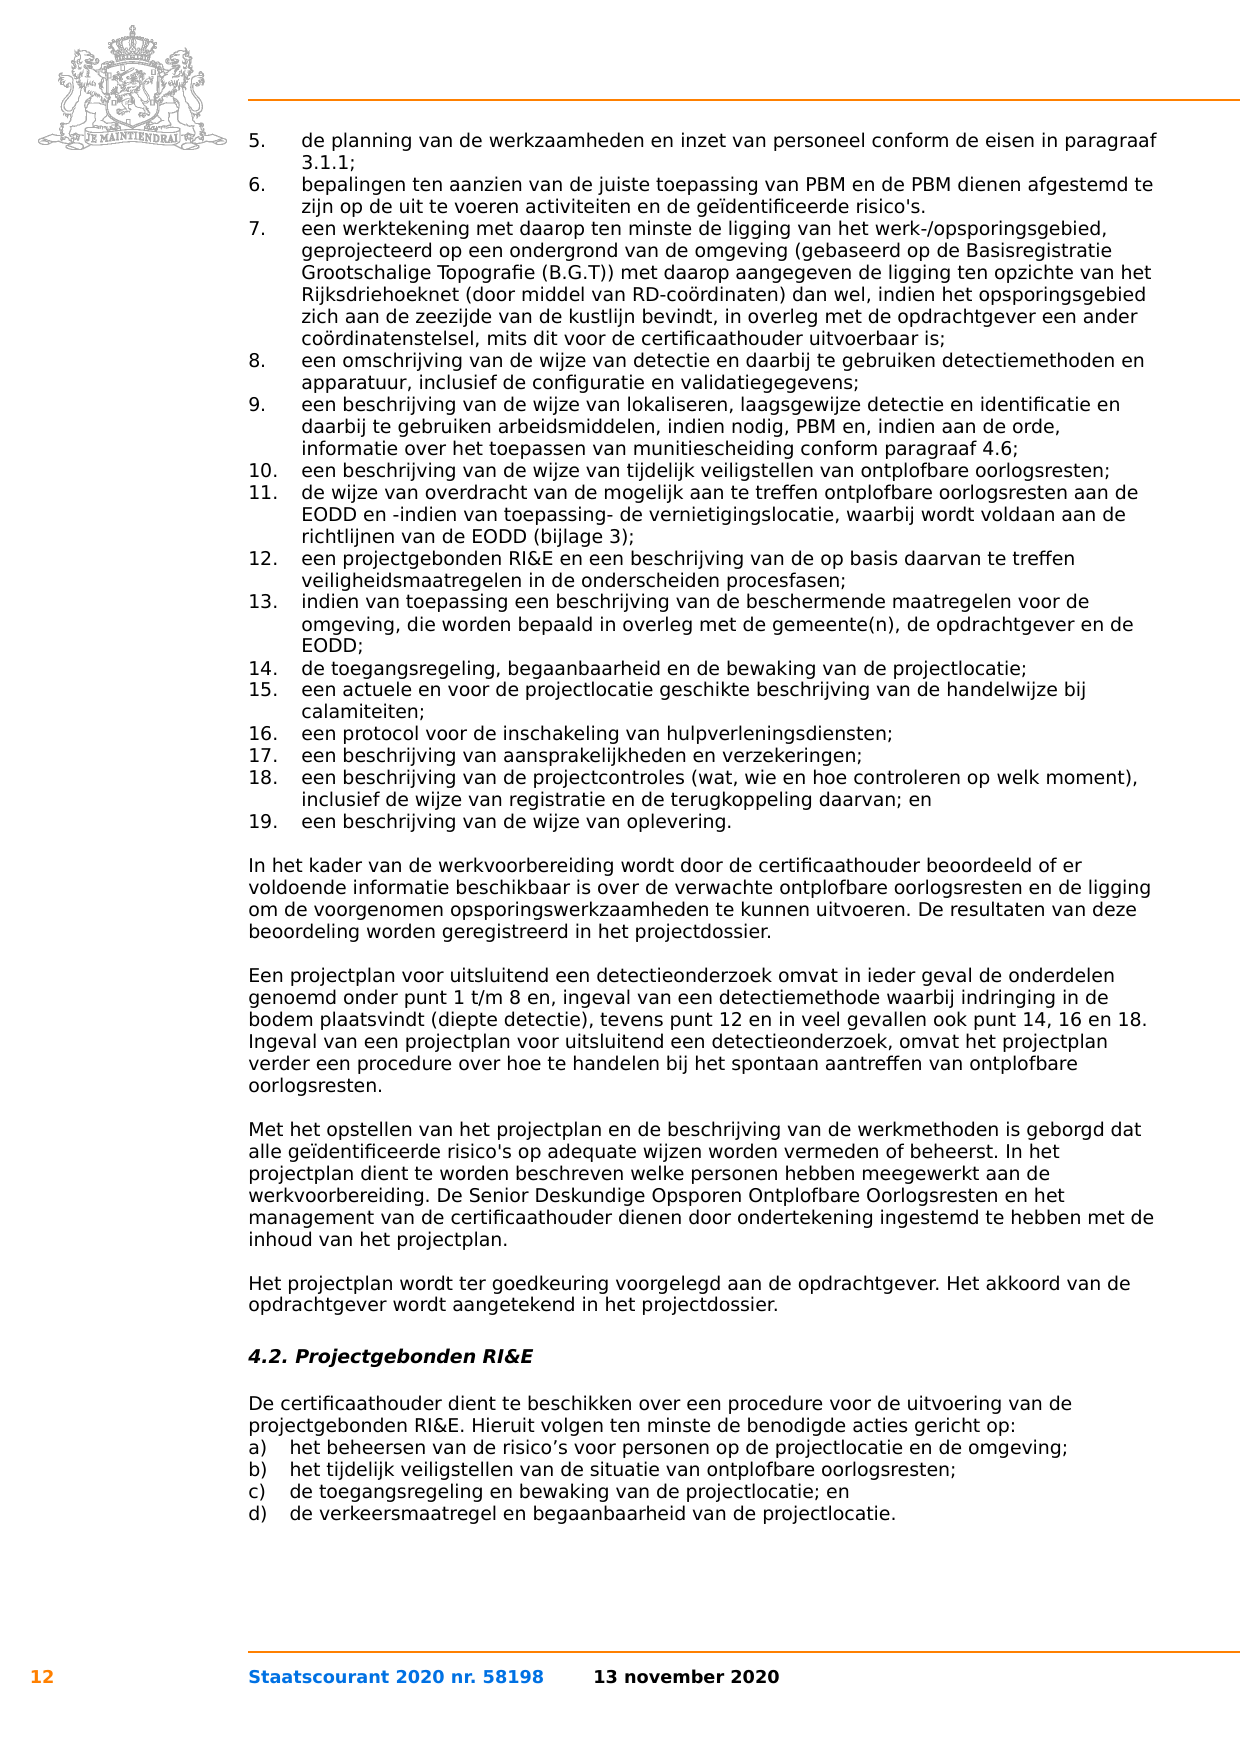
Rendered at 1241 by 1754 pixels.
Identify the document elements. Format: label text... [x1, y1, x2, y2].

text 9. een beschrijving van de wijze van lokaliseren, laagsgewijze detectie en identificatie en daarbij te gebruiken arbeidsmiddelen, indien nodig, PBM en, indien aan de orde, informatie over het toepassen van munitiescheiding conform paragraaf 4.6; [248, 394, 1163, 459]
text 16. een protocol voor de inschakeling van hulpverleningsdiensten; [248, 723, 1163, 745]
text 7. een werktekening met daarop ten minste de ligging van het werk-/opsporingsgebied, geprojecteerd op een ondergrond van de omgeving (gebaseerd op de Basisregistratie Grootschalige Topografie (B.G.T)) met daarop aangegeven de ligging ten opzichte van het Rijksdriehoeknet (door middel van RD-coördinaten) dan wel, indien het opsporingsgebied zich aan de zeezijde van de kustlijn bevindt, in overleg met de opdrachtgever een ander coördinatenstelsel, mits dit voor de certificaathouder uitvoerbaar is; [248, 218, 1163, 350]
text Een projectplan voor uitsluitend een detectieonderzoek omvat in ieder geval de onderdelen genoemd onder punt 1 t/m 8 en, ingeval van een detectiemethode waarbij indringing in de bodem plaatsvindt (diepte detectie), tevens punt 12 en in veel gevallen ook punt 14, 16 en 18. Ingeval van een projectplan voor uitsluitend een detectieonderzoek, omvat het projectplan verder een procedure over hoe te handelen bij het spontaan aantreffen van ontplofbare oorlogsresten. [248, 965, 1163, 1097]
subtitle 4.2. Projectgebonden RI&E [248, 1346, 1163, 1368]
text b) het tijdelijk veiligstellen van de situatie van ontplofbare oorlogsresten; [248, 1459, 1163, 1481]
text 10. een beschrijving van de wijze van tijdelijk veiligstellen van ontplofbare oorlogsresten; [248, 459, 1163, 482]
text Het projectplan wordt ter goedkeuring voorgelegd aan de opdrachtgever. Het akkoord van de opdrachtgever wordt aangetekend in het projectdossier. [248, 1272, 1163, 1316]
text 12. een projectgebonden RI&E en een beschrijving van de op basis daarvan te treffen veiligheidsmaatregelen in de onderscheiden procesfasen; [248, 547, 1163, 591]
text d) de verkeersmaatregel en begaanbaarheid van de projectlocatie. [248, 1503, 1163, 1525]
text 13. indien van toepassing een beschrijving van de beschermende maatregelen voor de omgeving, die worden bepaald in overleg met de gemeente(n), de opdrachtgever en de EODD; [248, 591, 1163, 657]
text 15. een actuele en voor de projectlocatie geschikte beschrijving van de handelwijze bij calamiteiten; [248, 679, 1163, 723]
text 5. de planning van de werkzaamheden en inzet van personeel conform de eisen in paragraaf 3.1.1; [248, 130, 1163, 174]
text 11. de wijze van overdracht van de mogelijk aan te treffen ontplofbare oorlogsresten aan de EODD en -indien van toepassing- de vernietigingslocatie, waarbij wordt voldaan aan de richtlijnen van de EODD (bijlage 3); [248, 482, 1163, 547]
text De certificaathouder dient te beschikken over een procedure voor de uitvoering van de projectgebonden RI&E. Hieruit volgen ten minste de benodigde acties gericht op: [248, 1393, 1163, 1437]
text 6. bepalingen ten aanzien van de juiste toepassing van PBM en de PBM dienen afgestemd te zijn op de uit te voeren activiteiten en de geïdentificeerde risico's. [248, 174, 1163, 218]
text 14. de toegangsregeling, begaanbaarheid en de bewaking van de projectlocatie; [248, 657, 1163, 679]
text Met het opstellen van het projectplan en de beschrijving van de werkmethoden is geborgd dat alle geïdentificeerde risico's op adequate wijzen worden vermeden of beheerst. In het projectplan dient te worden beschreven welke personen hebben meegewerkt aan de werkvoorbereiding. De Senior Deskundige Opsporen Ontplofbare Oorlogsresten en het management van de certificaathouder dienen door ondertekening ingestemd te hebben met de inhoud van het projectplan. [248, 1119, 1163, 1251]
picture [38, 25, 227, 150]
text 19. een beschrijving van de wijze van oplevering. [248, 811, 1163, 833]
text In het kader van de werkvoorbereiding wordt door de certificaathouder beoordeeld of er voldoende informatie beschikbaar is over de verwachte ontplofbare oorlogsresten en de ligging om de voorgenomen opsporingswerkzaamheden te kunnen uitvoeren. De resultaten van deze beoordeling worden geregistreerd in het projectdossier. [248, 855, 1163, 943]
text 17. een beschrijving van aansprakelijkheden en verzekeringen; [248, 745, 1163, 767]
text 18. een beschrijving van de projectcontroles (wat, wie en hoe controleren op welk moment), inclusief de wijze van registratie en de terugkoppeling daarvan; en [248, 767, 1163, 811]
text 8. een omschrijving van de wijze van detectie en daarbij te gebruiken detectiemethoden en apparatuur, inclusief de configuratie en validatiegegevens; [248, 350, 1163, 394]
text c) de toegangsregeling en bewaking van de projectlocatie; en [248, 1481, 1163, 1503]
text a) het beheersen van de risico’s voor personen op de projectlocatie en de omgeving; [248, 1437, 1163, 1459]
